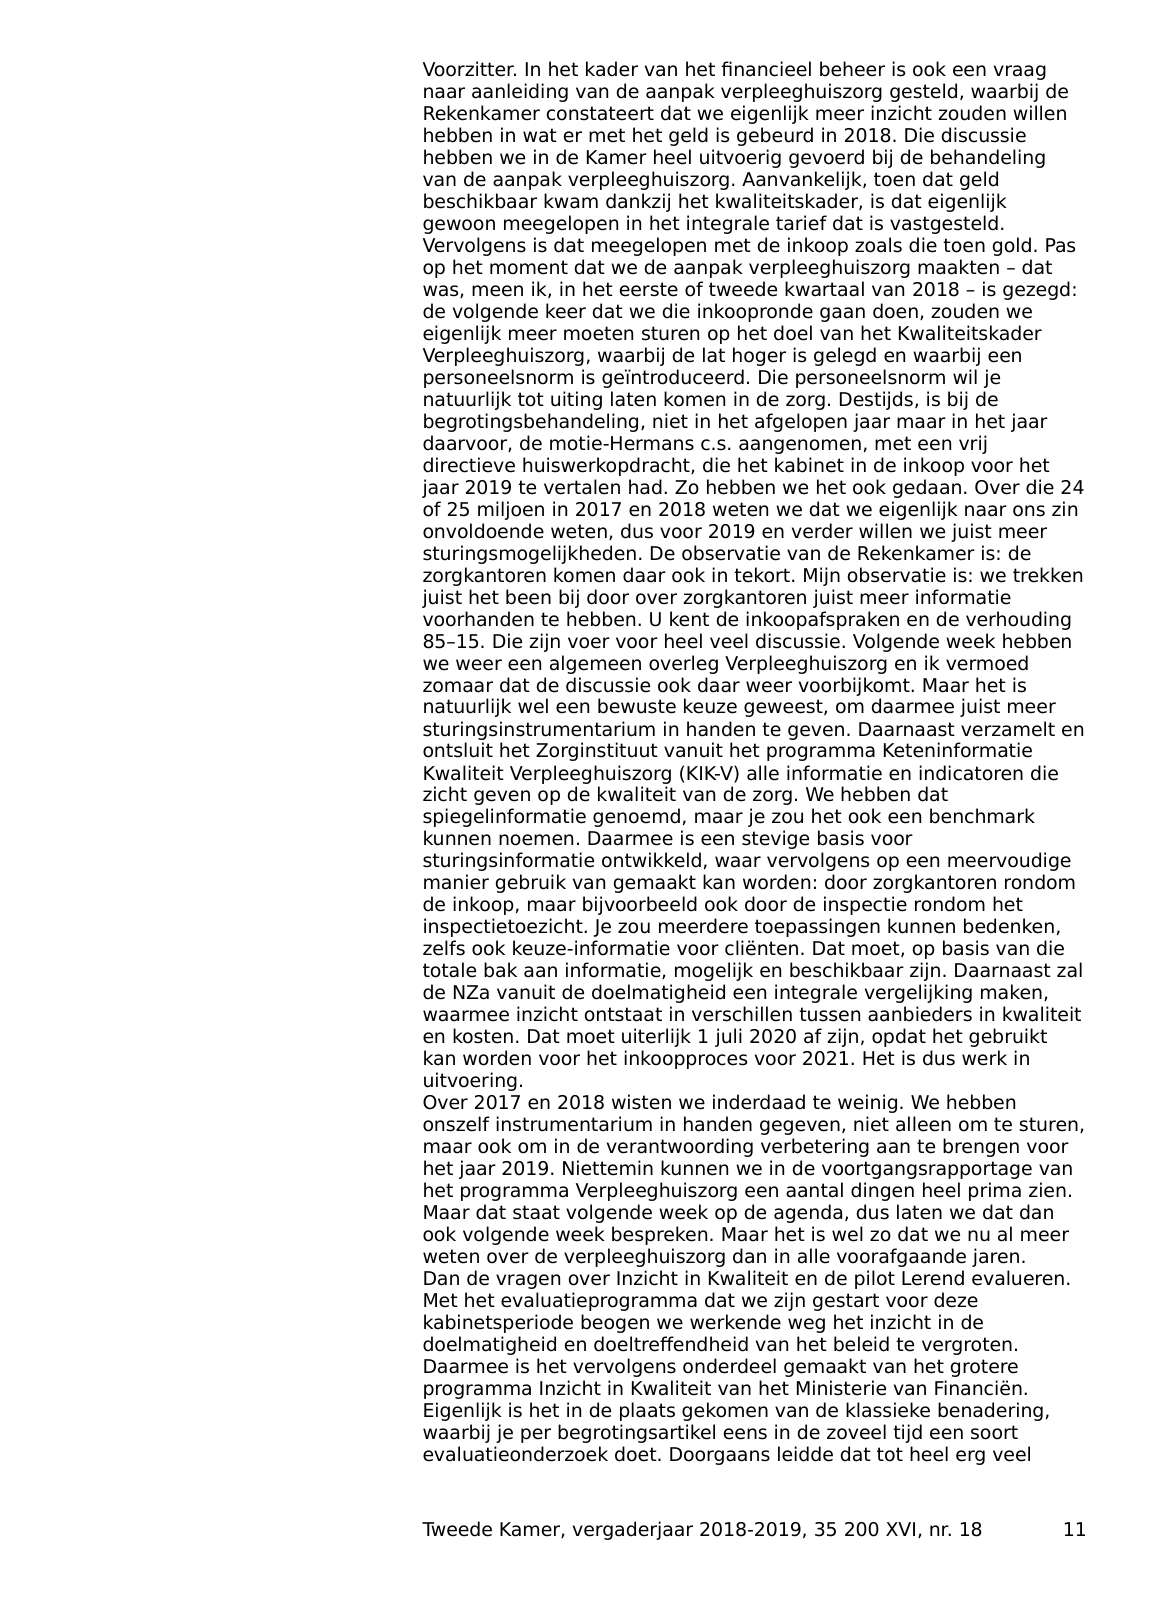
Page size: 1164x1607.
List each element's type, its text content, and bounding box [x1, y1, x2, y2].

text Voorzitter. In het kader van het financieel beheer is ook een vraag naar aanleiding van de aanpak verpleeghuiszorg gesteld, waarbij de Rekenkamer constateert dat we eigenlijk meer inzicht zouden willen hebben in wat er met het geld is gebeurd in 2018. Die discussie hebben we in de Kamer heel uitvoerig gevoerd bij de behandeling van de aanpak verpleeghuiszorg. Aanvankelijk, toen dat geld beschikbaar kwam dankzij het kwaliteitskader, is dat eigenlijk gewoon meegelopen in het integrale tarief dat is vastgesteld. Vervolgens is dat meegelopen met de inkoop zoals die toen gold. Pas op het moment dat we de aanpak verpleeghuiszorg maakten – dat was, meen ik, in het eerste of tweede kwartaal van 2018 – is gezegd: de volgende keer dat we die inkoopronde gaan doen, zouden we eigenlijk meer moeten sturen op het doel van het Kwaliteitskader Verpleeghuiszorg, waarbij de lat hoger is gelegd en waarbij een personeelsnorm is geïntroduceerd. Die personeelsnorm wil je natuurlijk tot uiting laten komen in de zorg. Destijds, is bij de begrotingsbehandeling, niet in het afgelopen jaar maar in het jaar daarvoor, de motie-Hermans c.s. aangenomen, met een vrij directieve huiswerkopdracht, die het kabinet in de inkoop voor het jaar 2019 te vertalen had. Zo hebben we het ook gedaan. Over die 24 of 25 miljoen in 2017 en 2018 weten we dat we eigenlijk naar ons zin onvoldoende weten, dus voor 2019 en verder willen we juist meer sturingsmogelijkheden. De observatie van de Rekenkamer is: de zorgkantoren komen daar ook in tekort. Mijn observatie is: we trekken juist het been bij door over zorgkantoren juist meer informatie voorhanden te hebben. U kent de inkoopafspraken en de verhouding 85–15. Die zijn voer voor heel veel discussie. Volgende week hebben we weer een algemeen overleg Verpleeghuiszorg en ik vermoed zomaar dat de discussie ook daar weer voorbijkomt. Maar het is natuurlijk wel een bewuste keuze geweest, om daarmee juist meer sturingsinstrumentarium in handen te geven. Daarnaast verzamelt en ontsluit het Zorginstituut vanuit het programma Keteninformatie Kwaliteit Verpleeghuiszorg (KIK-V) alle informatie en indicatoren die zicht geven op de kwaliteit van de zorg. We hebben dat spiegelinformatie genoemd, maar je zou het ook een benchmark kunnen noemen. Daarmee is een stevige basis voor sturingsinformatie ontwikkeld, waar vervolgens op een meervoudige manier gebruik van gemaakt kan worden: door zorgkantoren rondom de inkoop, maar bijvoorbeeld ook door de inspectie rondom het inspectietoezicht. Je zou meerdere toepassingen kunnen bedenken, zelfs ook keuze-informatie voor cliënten. Dat moet, op basis van die totale bak aan informatie, mogelijk en beschikbaar zijn. Daarnaast zal de NZa vanuit de doelmatigheid een integrale vergelijking maken, waarmee inzicht ontstaat in verschillen tussen aanbieders in kwaliteit en kosten. Dat moet uiterlijk 1 juli 2020 af zijn, opdat het gebruikt kan worden voor het inkoopproces voor 2021. Het is dus werk in uitvoering. [422, 59, 1087, 1092]
text Dan de vragen over Inzicht in Kwaliteit en de pilot Lerend evalueren. Met het evaluatieprogramma dat we zijn gestart voor deze kabinetsperiode beogen we werkende weg het inzicht in de doelmatigheid en doeltreffendheid van het beleid te vergroten. Daarmee is het vervolgens onderdeel gemaakt van het grotere programma Inzicht in Kwaliteit van het Ministerie van Financiën. Eigenlijk is het in de plaats gekomen van de klassieke benadering, waarbij je per begrotingsartikel eens in de zoveel tijd een soort evaluatieonderzoek doet. Doorgaans leidde dat tot heel erg veel [422, 1268, 1087, 1466]
text Over 2017 en 2018 wisten we inderdaad te weinig. We hebben onszelf instrumentarium in handen gegeven, niet alleen om te sturen, maar ook om in de verantwoording verbetering aan te brengen voor het jaar 2019. Niettemin kunnen we in de voortgangsrapportage van het programma Verpleeghuiszorg een aantal dingen heel prima zien. Maar dat staat volgende week op de agenda, dus laten we dat dan ook volgende week bespreken. Maar het is wel zo dat we nu al meer weten over de verpleeghuiszorg dan in alle voorafgaande jaren. [422, 1092, 1087, 1268]
